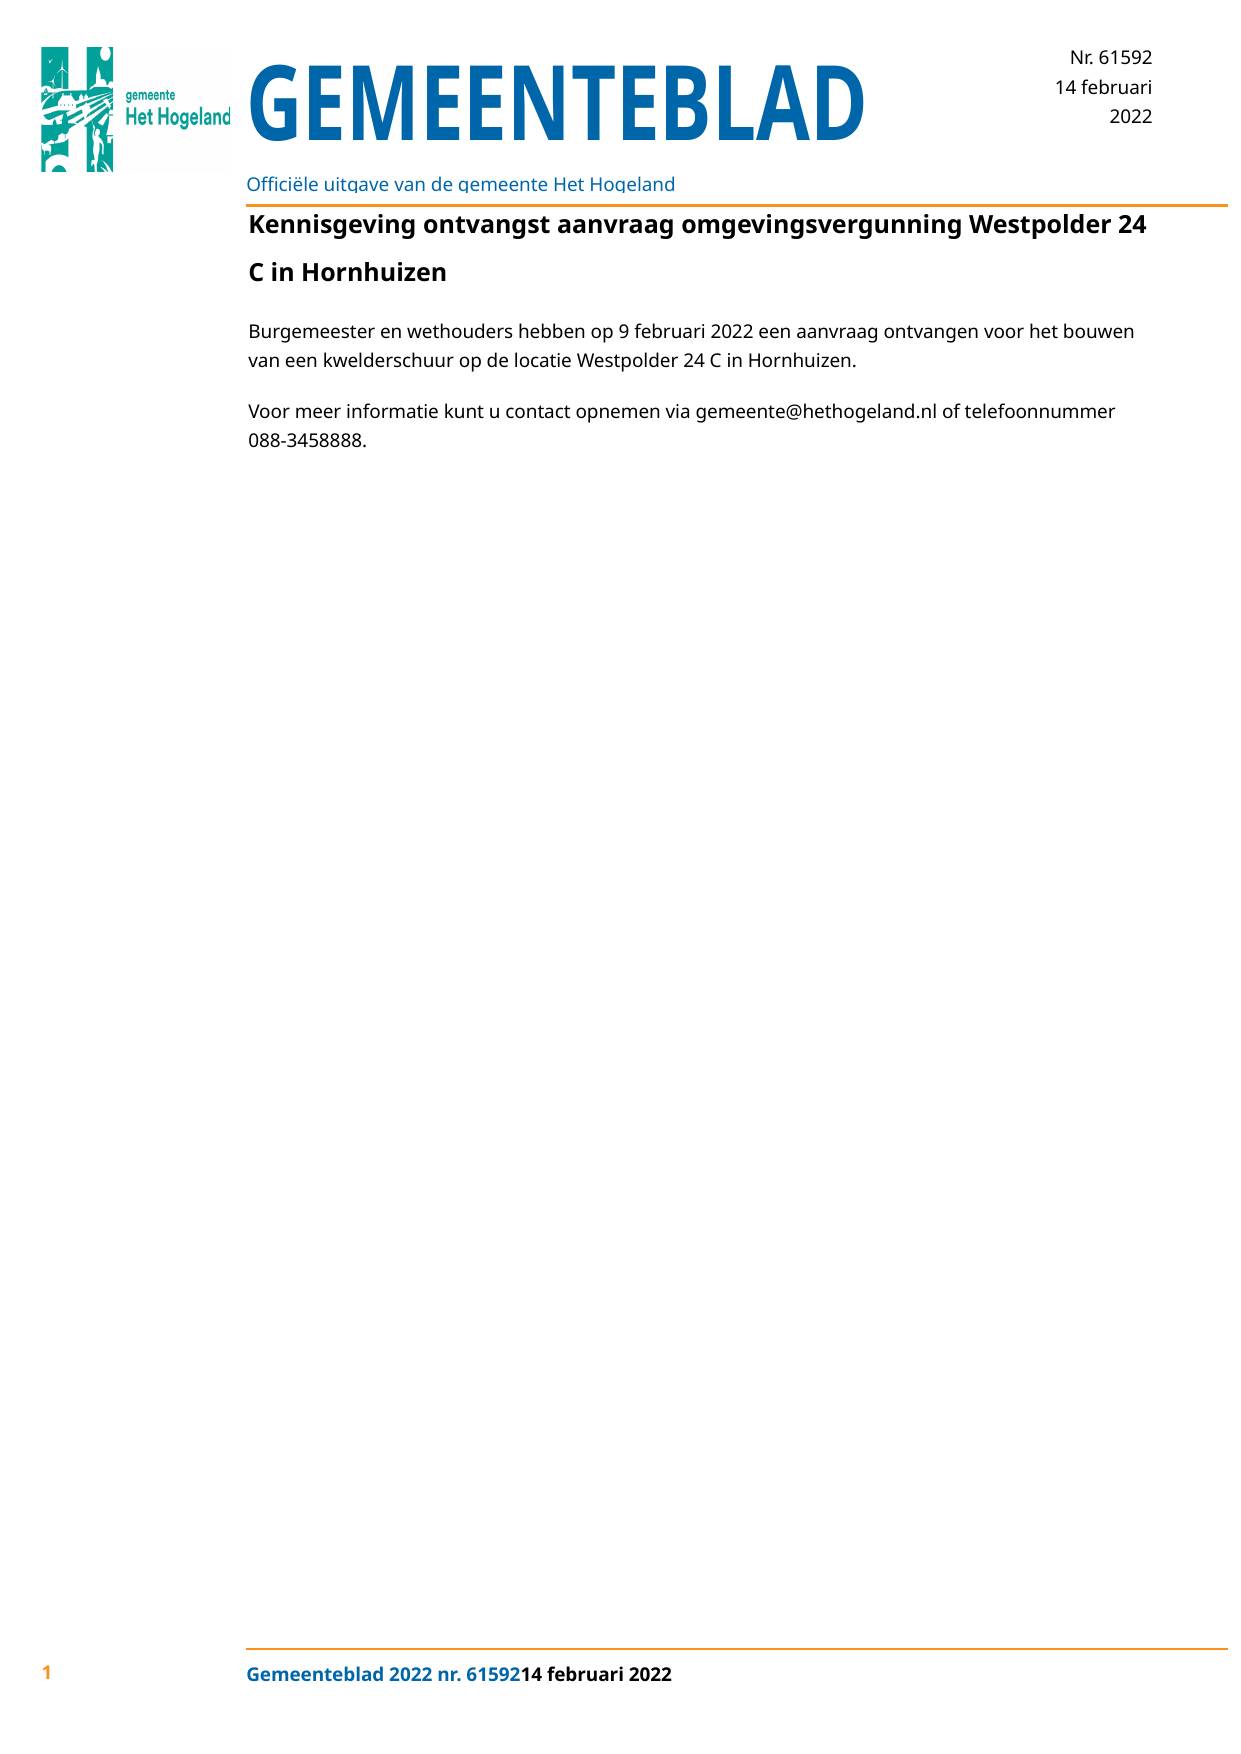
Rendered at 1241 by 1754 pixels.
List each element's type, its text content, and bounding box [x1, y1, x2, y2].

picture [41, 47, 231, 172]
text Kennisgeving ontvangst aanvraag omgevingsvergunning Westpolder 24 C in Hornhuizen [248, 207, 1152, 288]
text Voor meer informatie kunt u contact opnemen via gemeente@hethogeland.nl of telefoonnummer 088-3458888. [248, 398, 1152, 453]
text Burgemeester en wethouders hebben op 9 februari 2022 een aanvraag ontvangen voor het bouwen van een kwelderschuur op de locatie Westpolder 24 C in Hornhuizen. [248, 318, 1152, 373]
